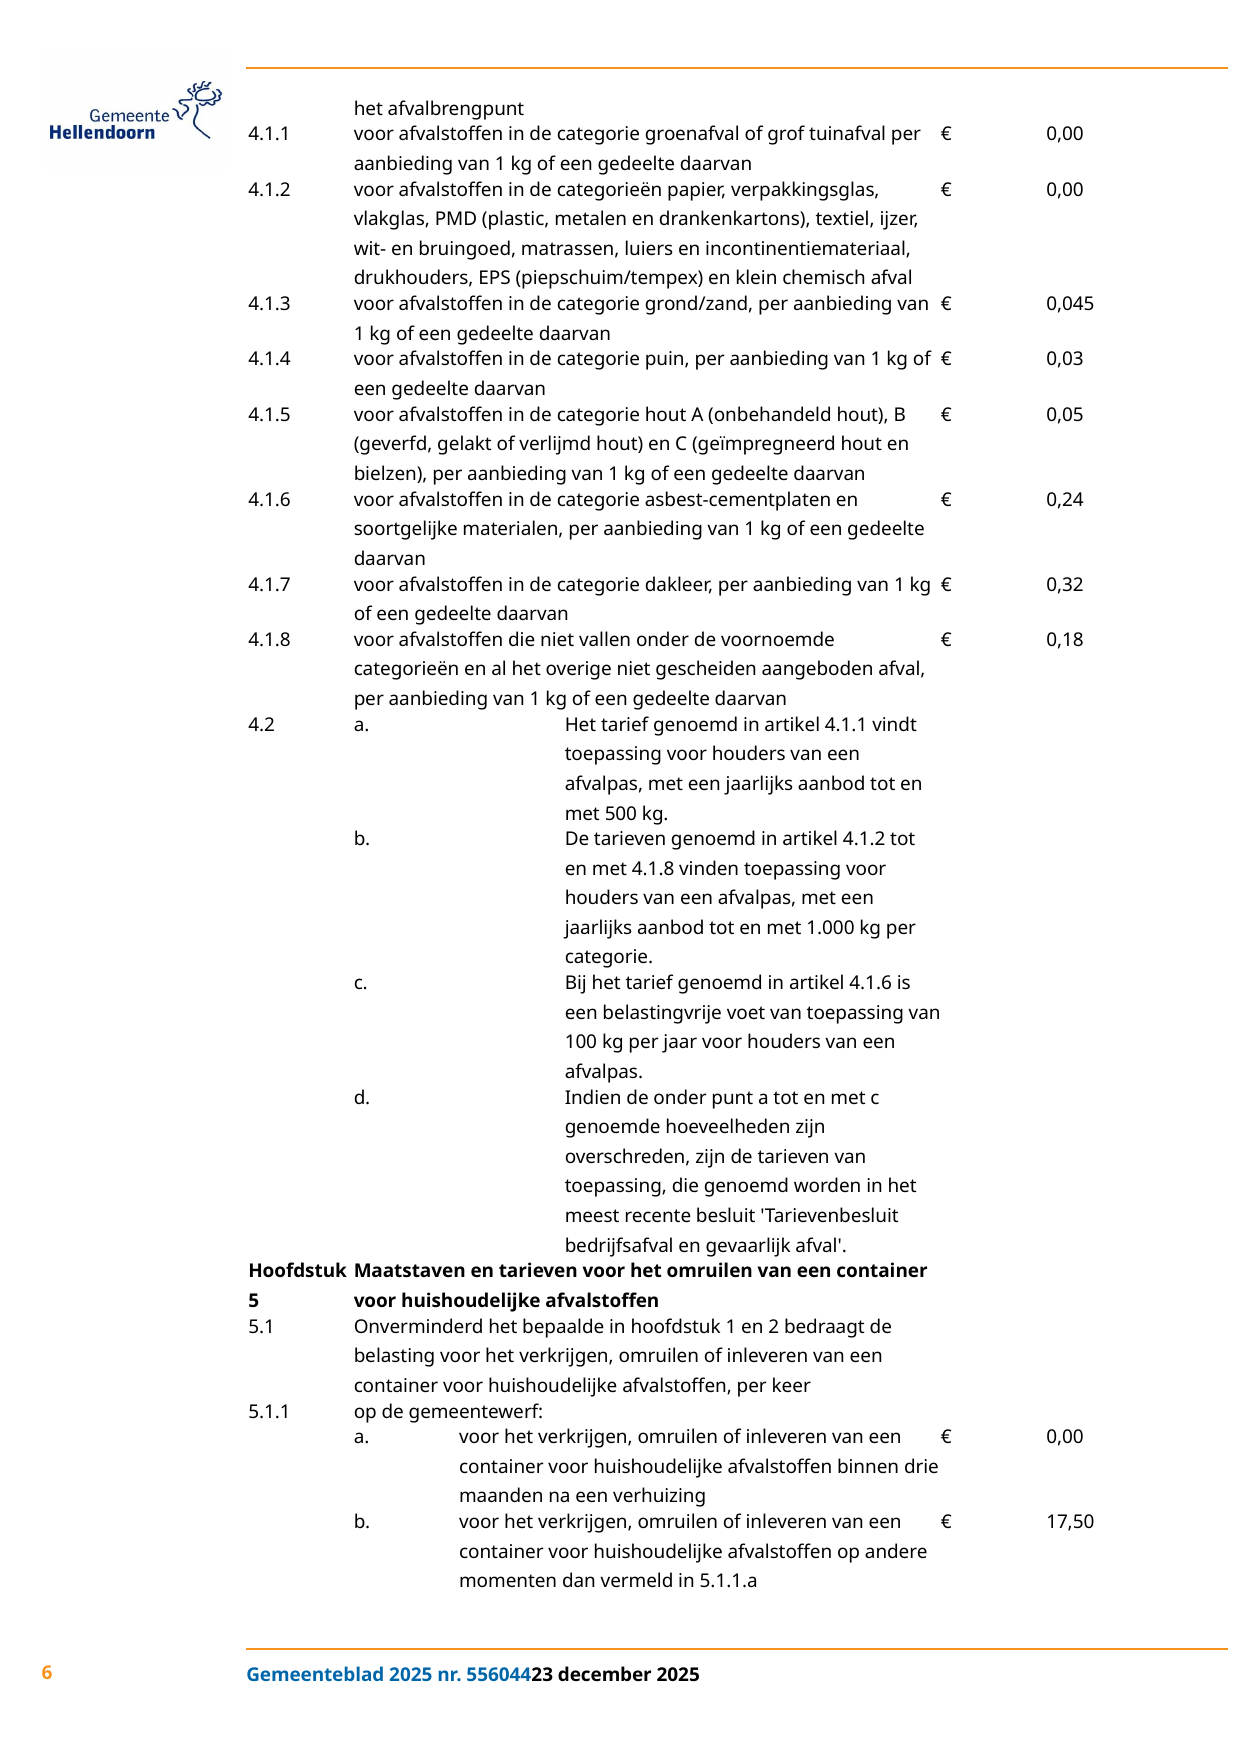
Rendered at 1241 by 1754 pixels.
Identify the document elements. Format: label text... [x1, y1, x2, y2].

table_cell [941, 1313, 1046, 1398]
table_cell € [941, 486, 1046, 571]
table_cell voor afvalstoffen in de categorie grond/zand, per aanbieding van 1 kg of een gedeelte daarvan [354, 290, 941, 346]
table_cell € [941, 121, 1046, 176]
table_cell b. [354, 825, 564, 969]
table_cell [1046, 1313, 1152, 1398]
table_cell [1046, 1398, 1152, 1423]
table_cell voor het verkrijgen, omruilen of inleveren van een container voor huishoudelijke afvalstoffen binnen drie maanden na een verhuizing [459, 1424, 941, 1508]
table_cell € [941, 1424, 1046, 1508]
table_cell Hoofdstuk 5 [248, 1258, 353, 1313]
table_cell € [941, 1509, 1046, 1593]
table_cell a. [354, 1424, 459, 1508]
table_cell € [941, 346, 1046, 401]
table_cell voor afvalstoffen in de categorie dakleer, per aanbieding van 1 kg of een gedeelte daarvan [354, 571, 941, 626]
table_cell 0,00 [1046, 176, 1152, 290]
table_cell € [941, 571, 1046, 626]
table_cell [941, 825, 1046, 969]
table_cell voor afvalstoffen in de categorie hout A (onbehandeld hout), B (geverfd, gelakt of verlijmd hout) en C (geïmpregneerd hout en bielzen), per aanbieding van 1 kg of een gedeelte daarvan [354, 401, 941, 486]
table_cell 17,50 [1046, 1509, 1152, 1593]
table_cell 4.1.1 [248, 121, 353, 176]
table_cell Indien de onder punt a tot en met c genoemde hoeveelheden zijn overschreden, zijn de tarieven van toepassing, die genoemd worden in het meest recente besluit 'Tarievenbesluit bedrijfsafval en gevaarlijk afval'. [565, 1084, 941, 1258]
table_cell [941, 95, 1046, 121]
table_cell op de gemeentewerf: [354, 1398, 941, 1423]
table_cell 4.1.8 [248, 626, 353, 711]
table_cell [941, 1084, 1046, 1258]
table_cell Onverminderd het bepaalde in hoofdstuk 1 en 2 bedraagt de belasting voor het verkrijgen, omruilen of inleveren van een container voor huishoudelijke afvalstoffen, per keer [354, 1313, 941, 1398]
table_cell Maatstaven en tarieven voor het omruilen van een container voor huishoudelijke afvalstoffen [354, 1258, 941, 1313]
table_cell 5.1 [248, 1313, 353, 1398]
table_cell 4.1.5 [248, 401, 353, 486]
table_cell 4.1.3 [248, 290, 353, 346]
table_cell 0,05 [1046, 401, 1152, 486]
table_cell [248, 970, 353, 1084]
table_cell [941, 1398, 1046, 1423]
table_cell 4.1.4 [248, 346, 353, 401]
table_cell [248, 1084, 353, 1258]
table_cell Bij het tarief genoemd in artikel 4.1.6 is een belastingvrije voet van toepassing van 100 kg per jaar voor houders van een afvalpas. [565, 970, 941, 1084]
table_cell [248, 825, 353, 969]
table_cell 0,00 [1046, 121, 1152, 176]
table_cell € [941, 176, 1046, 290]
table_cell b. [354, 1509, 459, 1593]
table_cell het afvalbrengpunt [354, 95, 941, 121]
table_cell voor afvalstoffen in de categorie puin, per aanbieding van 1 kg of een gedeelte daarvan [354, 346, 941, 401]
table_cell 4.1.7 [248, 571, 353, 626]
table_cell 0,24 [1046, 486, 1152, 571]
table_cell voor het verkrijgen, omruilen of inleveren van een container voor huishoudelijke afvalstoffen op andere momenten dan vermeld in 5.1.1.a [459, 1509, 941, 1593]
table_cell [1046, 95, 1152, 121]
table_cell [1046, 1084, 1152, 1258]
table_cell [941, 1258, 1046, 1313]
table_cell De tarieven genoemd in artikel 4.1.2 tot en met 4.1.8 vinden toepassing voor houders van een afvalpas, met een jaarlijks aanbod tot en met 1.000 kg per categorie. [565, 825, 941, 969]
table_cell [941, 711, 1046, 825]
table_cell c. [354, 970, 564, 1084]
table_cell € [941, 626, 1046, 711]
table_cell 4.1.6 [248, 486, 353, 571]
table_cell 5.1.1 [248, 1398, 353, 1423]
table_cell a. [354, 711, 564, 825]
table_cell [248, 95, 353, 121]
table_cell [248, 1509, 353, 1593]
table_cell [1046, 825, 1152, 969]
table_cell 0,00 [1046, 1424, 1152, 1508]
table_cell voor afvalstoffen die niet vallen onder de voornoemde categorieën en al het overige niet gescheiden aangeboden afval, per aanbieding van 1 kg of een gedeelte daarvan [354, 626, 941, 711]
table_cell [1046, 970, 1152, 1084]
table_cell voor afvalstoffen in de categorie asbest-cementplaten en soortgelijke materialen, per aanbieding van 1 kg of een gedeelte daarvan [354, 486, 941, 571]
table_cell [941, 970, 1046, 1084]
table_cell voor afvalstoffen in de categorieën papier, verpakkingsglas, vlakglas, PMD (plastic, metalen en drankenkartons), textiel, ijzer, wit- en bruingoed, matrassen, luiers en incontinentiemateriaal, drukhouders, EPS (piepschuim/tempex) en klein chemisch afval [354, 176, 941, 290]
table_cell 4.1.2 [248, 176, 353, 290]
table_cell d. [354, 1084, 564, 1258]
table_cell voor afvalstoffen in de categorie groenafval of grof tuinafval per aanbieding van 1 kg of een gedeelte daarvan [354, 121, 941, 176]
table_cell Het tarief genoemd in artikel 4.1.1 vindt toepassing voor houders van een afvalpas, met een jaarlijks aanbod tot en met 500 kg. [565, 711, 941, 825]
table_cell 0,045 [1046, 290, 1152, 346]
table_cell [1046, 1258, 1152, 1313]
table_cell [1046, 711, 1152, 825]
table_cell 4.2 [248, 711, 353, 825]
picture [41, 47, 231, 172]
table_cell 0,03 [1046, 346, 1152, 401]
table_cell 0,18 [1046, 626, 1152, 711]
table_cell 0,32 [1046, 571, 1152, 626]
table_cell € [941, 401, 1046, 486]
table_cell [248, 1424, 353, 1508]
table_cell € [941, 290, 1046, 346]
